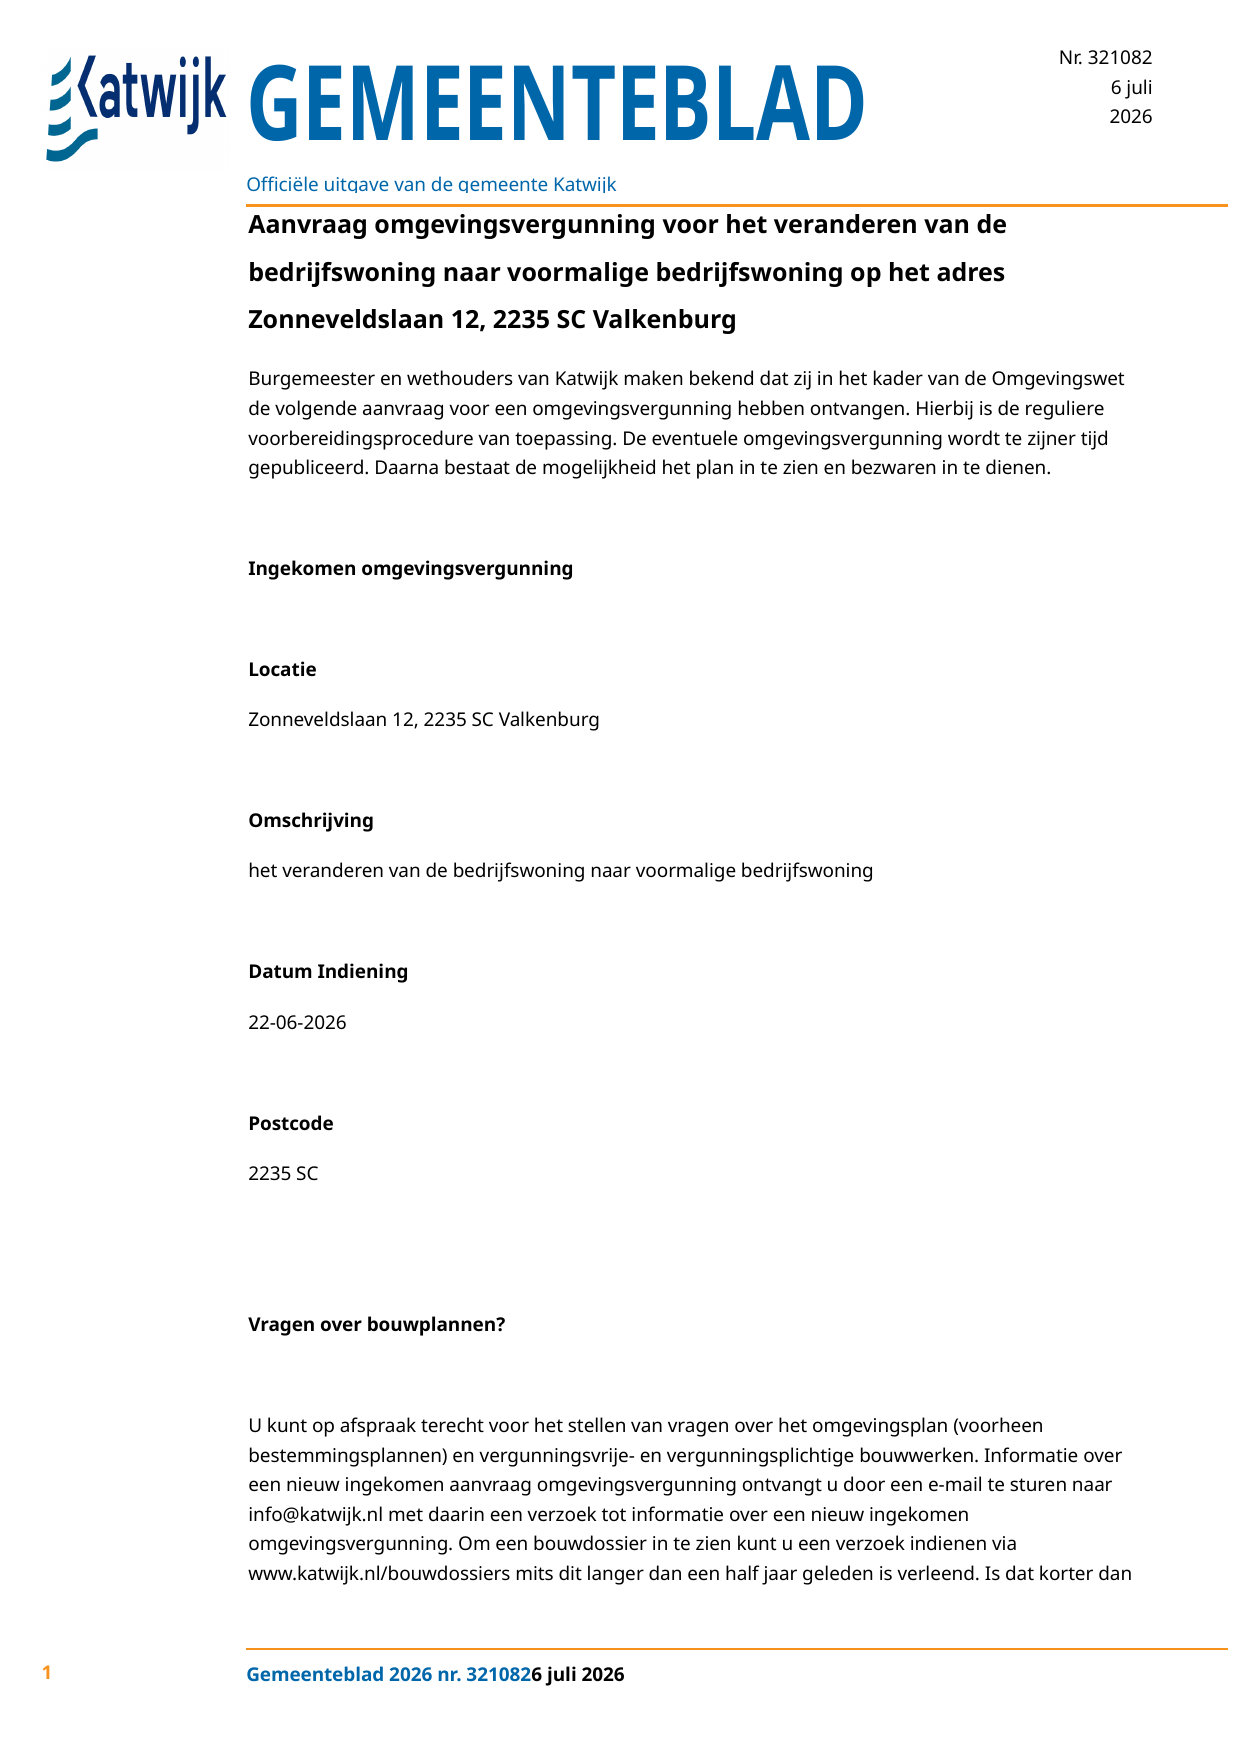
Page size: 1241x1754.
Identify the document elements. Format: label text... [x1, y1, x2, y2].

text U kunt op afspraak terecht voor het stellen van vragen over het omgevingsplan (voorheen bestemmingsplannen) en vergunningsvrije- en vergunningsplichtige bouwwerken. Informatie over een nieuw ingekomen aanvraag omgevingsvergunning ontvangt u door een e-mail te sturen naar info@katwijk.nl met daarin een verzoek tot informatie over een nieuw ingekomen omgevingsvergunning. Om een bouwdossier in te zien kunt u een verzoek indienen via www.katwijk.nl/bouwdossiers mits dit langer dan een half jaar geleden is verleend. Is dat korter dan [248, 1412, 1152, 1586]
text Postcode [248, 1110, 1152, 1135]
text Ingekomen omgevingsvergunning [248, 555, 1152, 581]
text Aanvraag omgevingsvergunning voor het veranderen van de bedrijfswoning naar voormalige bedrijfswoning op het adres Zonneveldslaan 12, 2235 SC Valkenburg [248, 207, 1152, 336]
text 2235 SC [248, 1160, 1152, 1186]
text Vragen over bouwplannen? [248, 1311, 1152, 1337]
text het veranderen van de bedrijfswoning naar voormalige bedrijfswoning [248, 858, 1152, 883]
text Omschrijving [248, 807, 1152, 833]
text Locatie [248, 656, 1152, 682]
text Zonneveldslaan 12, 2235 SC Valkenburg [248, 706, 1152, 732]
text Burgemeester en wethouders van Katwijk maken bekend dat zij in het kader van de Omgevingswet de volgende aanvraag voor een omgevingsvergunning hebben ontvangen. Hierbij is de reguliere voorbereidingsprocedure van toepassing. De eventuele omgevingsvergunning wordt te zijner tijd gepubliceerd. Daarna bestaat de mogelijkheid het plan in te zien en bezwaren in te dienen. [248, 366, 1152, 480]
text 22-06-2026 [248, 1009, 1152, 1034]
text Datum Indiening [248, 958, 1152, 984]
picture [41, 47, 231, 172]
